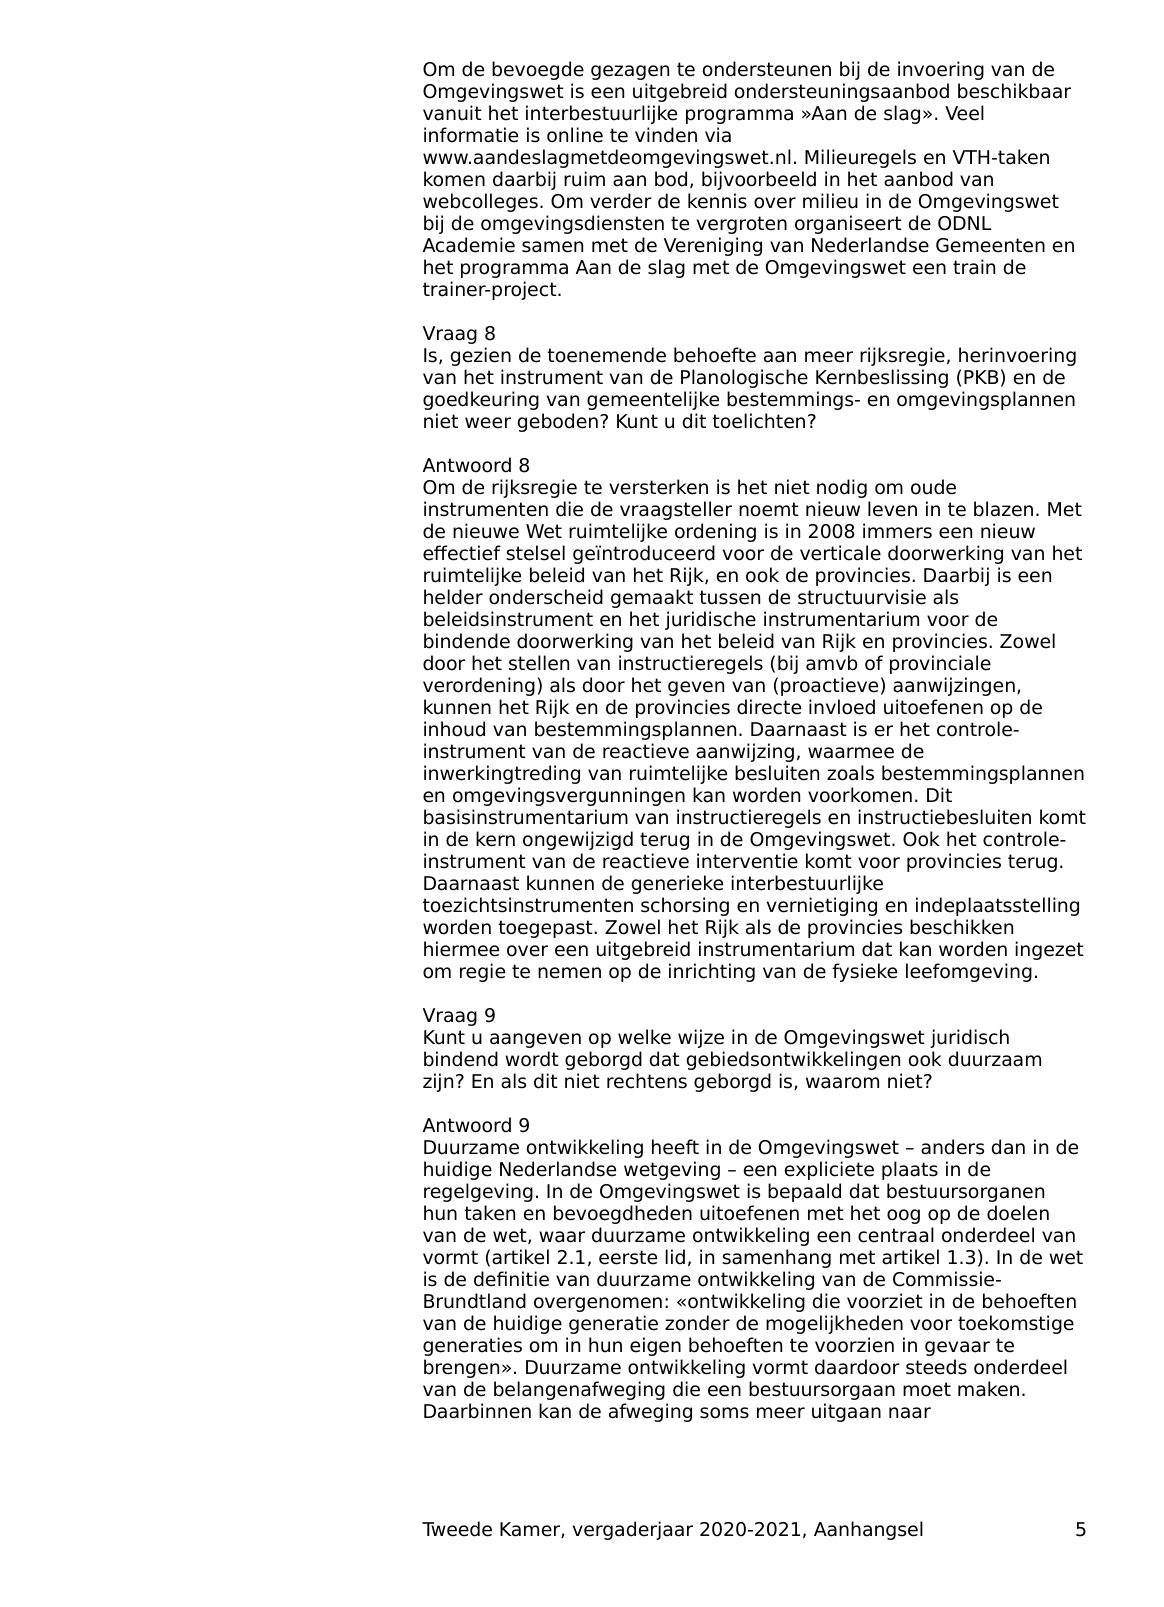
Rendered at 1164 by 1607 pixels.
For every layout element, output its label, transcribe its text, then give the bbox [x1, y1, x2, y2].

text Kunt u aangeven op welke wijze in de Omgevingswet juridisch bindend wordt geborgd dat gebiedsontwikkelingen ook duurzaam zijn? En als dit niet rechtens geborgd is, waarom niet? [422, 1027, 1087, 1093]
text Om de rijksregie te versterken is het niet nodig om oude instrumenten die de vraagsteller noemt nieuw leven in te blazen. Met de nieuwe Wet ruimtelijke ordening is in 2008 immers een nieuw effectief stelsel geïntroduceerd voor de verticale doorwerking van het ruimtelijke beleid van het Rijk, en ook de provincies. Daarbij is een helder onderscheid gemaakt tussen de structuurvisie als beleidsinstrument en het juridische instrumentarium voor de bindende doorwerking van het beleid van Rijk en provincies. Zowel door het stellen van instructieregels (bij amvb of provinciale verordening) als door het geven van (proactieve) aanwijzingen, kunnen het Rijk en de provincies directe invloed uitoefenen op de inhoud van bestemmingsplannen. Daarnaast is er het controle-instrument van de reactieve aanwijzing, waarmee de inwerkingtreding van ruimtelijke besluiten zoals bestemmingsplannen en omgevingsvergunningen kan worden voorkomen. Dit basisinstrumentarium van instructieregels en instructiebesluiten komt in de kern ongewijzigd terug in de Omgevingswet. Ook het controle-instrument van de reactieve interventie komt voor provincies terug. Daarnaast kunnen de generieke interbestuurlijke toezichtsinstrumenten schorsing en vernietiging en indeplaatsstelling worden toegepast. Zowel het Rijk als de provincies beschikken hiermee over een uitgebreid instrumentarium dat kan worden ingezet om regie te nemen op de inrichting van de fysieke leefomgeving. [422, 477, 1087, 983]
text Is, gezien de toenemende behoefte aan meer rijksregie, herinvoering van het instrument van de Planologische Kernbeslissing (PKB) en de goedkeuring van gemeentelijke bestemmings- en omgevingsplannen niet weer geboden? Kunt u dit toelichten? [422, 345, 1087, 433]
text Duurzame ontwikkeling heeft in de Omgevingswet – anders dan in de huidige Nederlandse wetgeving – een expliciete plaats in de regelgeving. In de Omgevingswet is bepaald dat bestuursorganen hun taken en bevoegdheden uitoefenen met het oog op de doelen van de wet, waar duurzame ontwikkeling een centraal onderdeel van vormt (artikel 2.1, eerste lid, in samenhang met artikel 1.3). In de wet is de definitie van duurzame ontwikkeling van de Commissie-Brundtland overgenomen: «ontwikkeling die voorziet in de behoeften van de huidige generatie zonder de mogelijkheden voor toekomstige generaties om in hun eigen behoeften te voorzien in gevaar te brengen». Duurzame ontwikkeling vormt daardoor steeds onderdeel van de belangenafweging die een bestuursorgaan moet maken. Daarbinnen kan de afweging soms meer uitgaan naar [422, 1137, 1087, 1423]
text Vraag 8 [422, 323, 1087, 345]
text Vraag 9 [422, 1005, 1087, 1027]
text Antwoord 9 [422, 1115, 1087, 1137]
text Om de bevoegde gezagen te ondersteunen bij de invoering van de Omgevingswet is een uitgebreid ondersteuningsaanbod beschikbaar vanuit het interbestuurlijke programma »Aan de slag». Veel informatie is online te vinden via www.aandeslagmetdeomgevingswet.nl. Milieuregels en VTH-taken komen daarbij ruim aan bod, bijvoorbeeld in het aanbod van webcolleges. Om verder de kennis over milieu in de Omgevingswet bij de omgevingsdiensten te vergroten organiseert de ODNL Academie samen met de Vereniging van Nederlandse Gemeenten en het programma Aan de slag met de Omgevingswet een train de trainer-project. [422, 59, 1087, 301]
text Antwoord 8 [422, 455, 1087, 477]
